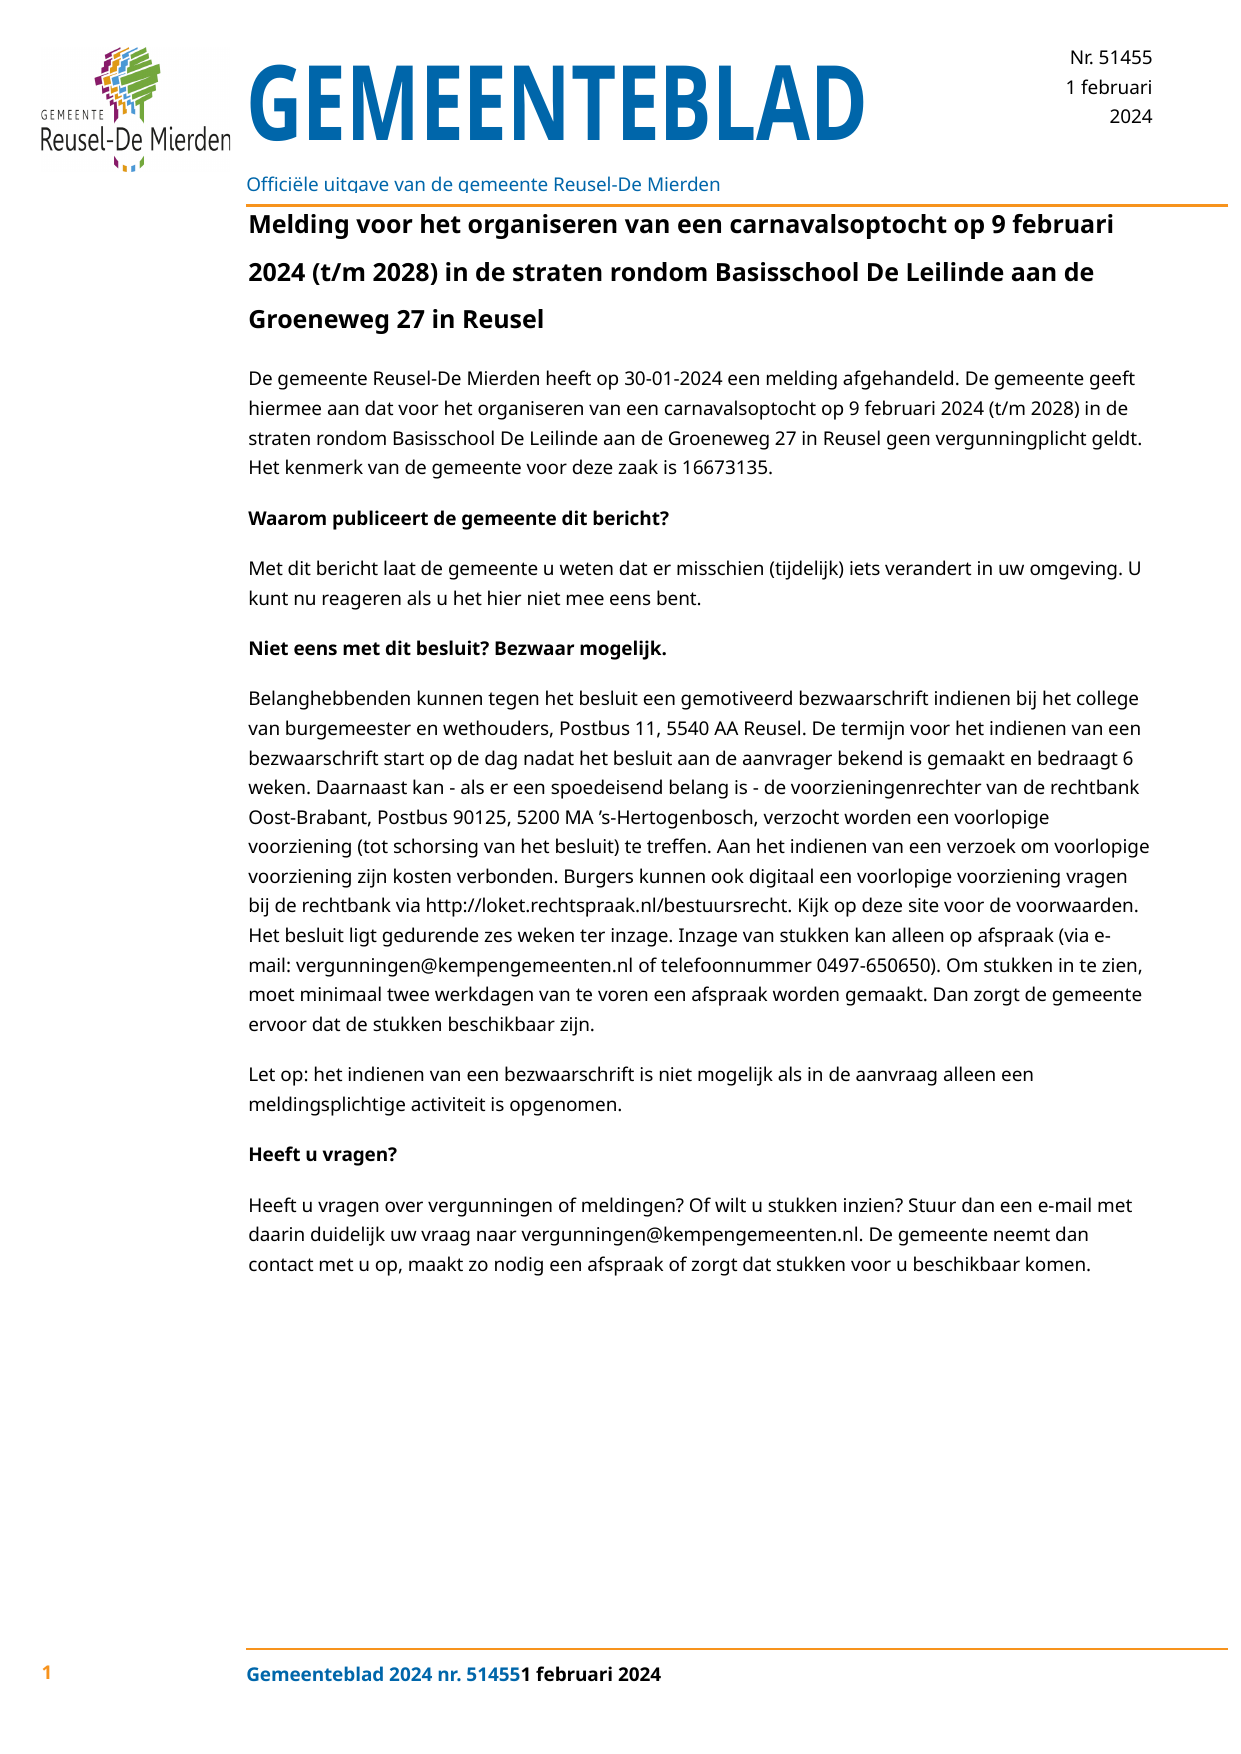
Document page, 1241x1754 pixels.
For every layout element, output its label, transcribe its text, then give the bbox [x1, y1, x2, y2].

text Melding voor het organiseren van een carnavalsoptocht op 9 februari 2024 (t/m 2028) in de straten rondom Basisschool De Leilinde aan de Groeneweg 27 in Reusel [248, 207, 1152, 336]
text Waarom publiceert de gemeente dit bericht? [248, 505, 1152, 530]
picture [41, 47, 231, 172]
text Niet eens met dit besluit? Bezwaar mogelijk. [248, 635, 1152, 661]
text De gemeente Reusel-De Mierden heeft op 30-01-2024 een melding afgehandeld. De gemeente geeft hiermee aan dat voor het organiseren van een carnavalsoptocht op 9 februari 2024 (t/m 2028) in de straten rondom Basisschool De Leilinde aan de Groeneweg 27 in Reusel geen vergunningplicht geldt. Het kenmerk van de gemeente voor deze zaak is 16673135. [248, 366, 1152, 480]
text Heeft u vragen over vergunningen of meldingen? Of wilt u stukken inzien? Stuur dan een e-mail met daarin duidelijk uw vraag naar vergunningen@kempengemeenten.nl. De gemeente neemt dan contact met u op, maakt zo nodig een afspraak of zorgt dat stukken voor u beschikbaar komen. [248, 1192, 1152, 1277]
text Heeft u vragen? [248, 1141, 1152, 1167]
text Belanghebbenden kunnen tegen het besluit een gemotiveerd bezwaarschrift indienen bij het college van burgemeester en wethouders, Postbus 11, 5540 AA Reusel. De termijn voor het indienen van een bezwaarschrift start op de dag nadat het besluit aan de aanvrager bekend is gemaakt en bedraagt 6 weken. Daarnaast kan - als er een spoedeisend belang is - de voorzieningenrechter van de rechtbank Oost-Brabant, Postbus 90125, 5200 MA ’s-Hertogenbosch, verzocht worden een voorlopige voorziening (tot schorsing van het besluit) te treffen. Aan het indienen van een verzoek om voorlopige voorziening zijn kosten verbonden. Burgers kunnen ook digitaal een voorlopige voorziening vragen bij de rechtbank via http://loket.rechtspraak.nl/bestuursrecht. Kijk op deze site voor de voorwaarden. Het besluit ligt gedurende zes weken ter inzage. Inzage van stukken kan alleen op afspraak (via e-mail: vergunningen@kempengemeenten.nl of telefoonnummer 0497-650650). Om stukken in te zien, moet minimaal twee werkdagen van te voren een afspraak worden gemaakt. Dan zorgt de gemeente ervoor dat de stukken beschikbaar zijn. [248, 686, 1152, 1037]
text Let op: het indienen van een bezwaarschrift is niet mogelijk als in de aanvraag alleen een meldingsplichtige activiteit is opgenomen. [248, 1061, 1152, 1117]
text Met dit bericht laat de gemeente u weten dat er misschien (tijdelijk) iets verandert in uw omgeving. U kunt nu reageren als u het hier niet mee eens bent. [248, 555, 1152, 610]
